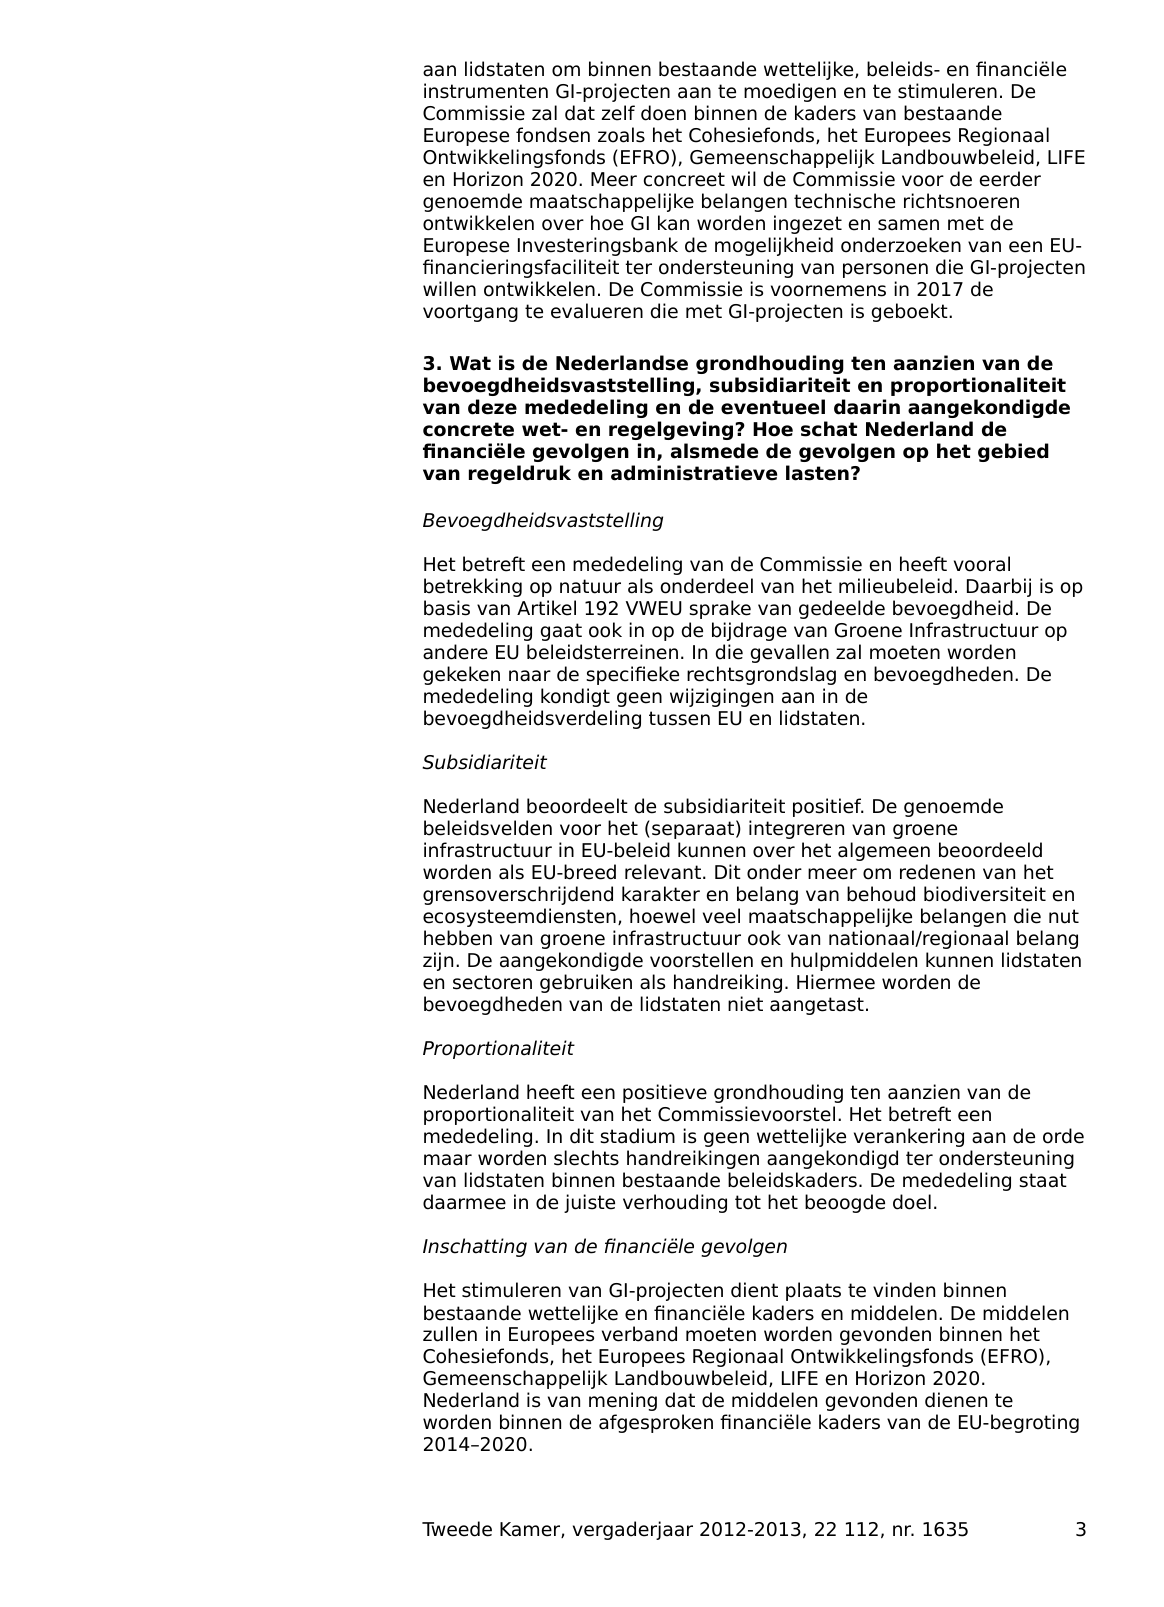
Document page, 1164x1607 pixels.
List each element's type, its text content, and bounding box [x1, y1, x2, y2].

text Het betreft een mededeling van de Commissie en heeft vooral betrekking op natuur als onderdeel van het milieubeleid. Daarbij is op basis van Artikel 192 VWEU sprake van gedeelde bevoegdheid. De mededeling gaat ook in op de bijdrage van Groene Infrastructuur op andere EU beleidsterreinen. In die gevallen zal moeten worden gekeken naar de specifieke rechtsgrondslag en bevoegdheden. De mededeling kondigt geen wijzigingen aan in de bevoegdheidsverdeling tussen EU en lidstaten. [422, 554, 1087, 730]
subtitle Subsidiariteit [422, 752, 1087, 774]
text aan lidstaten om binnen bestaande wettelijke, beleids- en financiële instrumenten GI-projecten aan te moedigen en te stimuleren. De Commissie zal dat zelf doen binnen de kaders van bestaande Europese fondsen zoals het Cohesiefonds, het Europees Regionaal Ontwikkelingsfonds (EFRO), Gemeenschappelijk Landbouwbeleid, LIFE en Horizon 2020. Meer concreet wil de Commissie voor de eerder genoemde maatschappelijke belangen technische richtsnoeren ontwikkelen over hoe GI kan worden ingezet en samen met de Europese Investeringsbank de mogelijkheid onderzoeken van een EU-financieringsfaciliteit ter ondersteuning van personen die GI-projecten willen ontwikkelen. De Commissie is voornemens in 2017 de voortgang te evalueren die met GI-projecten is geboekt. [422, 59, 1087, 323]
text Nederland heeft een positieve grondhouding ten aanzien van de proportionaliteit van het Commissievoorstel. Het betreft een mededeling. In dit stadium is geen wettelijke verankering aan de orde maar worden slechts handreikingen aangekondigd ter ondersteuning van lidstaten binnen bestaande beleidskaders. De mededeling staat daarmee in de juiste verhouding tot het beoogde doel. [422, 1082, 1087, 1214]
subtitle Proportionaliteit [422, 1038, 1087, 1060]
text Het stimuleren van GI-projecten dient plaats te vinden binnen bestaande wettelijke en financiële kaders en middelen. De middelen zullen in Europees verband moeten worden gevonden binnen het Cohesiefonds, het Europees Regionaal Ontwikkelingsfonds (EFRO), Gemeenschappelijk Landbouwbeleid, LIFE en Horizon 2020. Nederland is van mening dat de middelen gevonden dienen te worden binnen de afgesproken financiële kaders van de EU-begroting 2014–2020. [422, 1280, 1087, 1456]
subtitle Bevoegdheidsvaststelling [422, 510, 1087, 532]
text Nederland beoordeelt de subsidiariteit positief. De genoemde beleidsvelden voor het (separaat) integreren van groene infrastructuur in EU-beleid kunnen over het algemeen beoordeeld worden als EU-breed relevant. Dit onder meer om redenen van het grensoverschrijdend karakter en belang van behoud biodiversiteit en ecosysteemdiensten, hoewel veel maatschappelijke belangen die nut hebben van groene infrastructuur ook van nationaal/regionaal belang zijn. De aangekondigde voorstellen en hulpmiddelen kunnen lidstaten en sectoren gebruiken als handreiking. Hiermee worden de bevoegdheden van de lidstaten niet aangetast. [422, 796, 1087, 1016]
subtitle Inschatting van de financiële gevolgen [422, 1236, 1087, 1258]
subtitle 3. Wat is de Nederlandse grondhouding ten aanzien van de bevoegdheidsvaststelling, subsidiariteit en proportionaliteit van deze mededeling en de eventueel daarin aangekondigde concrete wet- en regelgeving? Hoe schat Nederland de financiële gevolgen in, alsmede de gevolgen op het gebied van regeldruk en administratieve lasten? [422, 353, 1087, 485]
